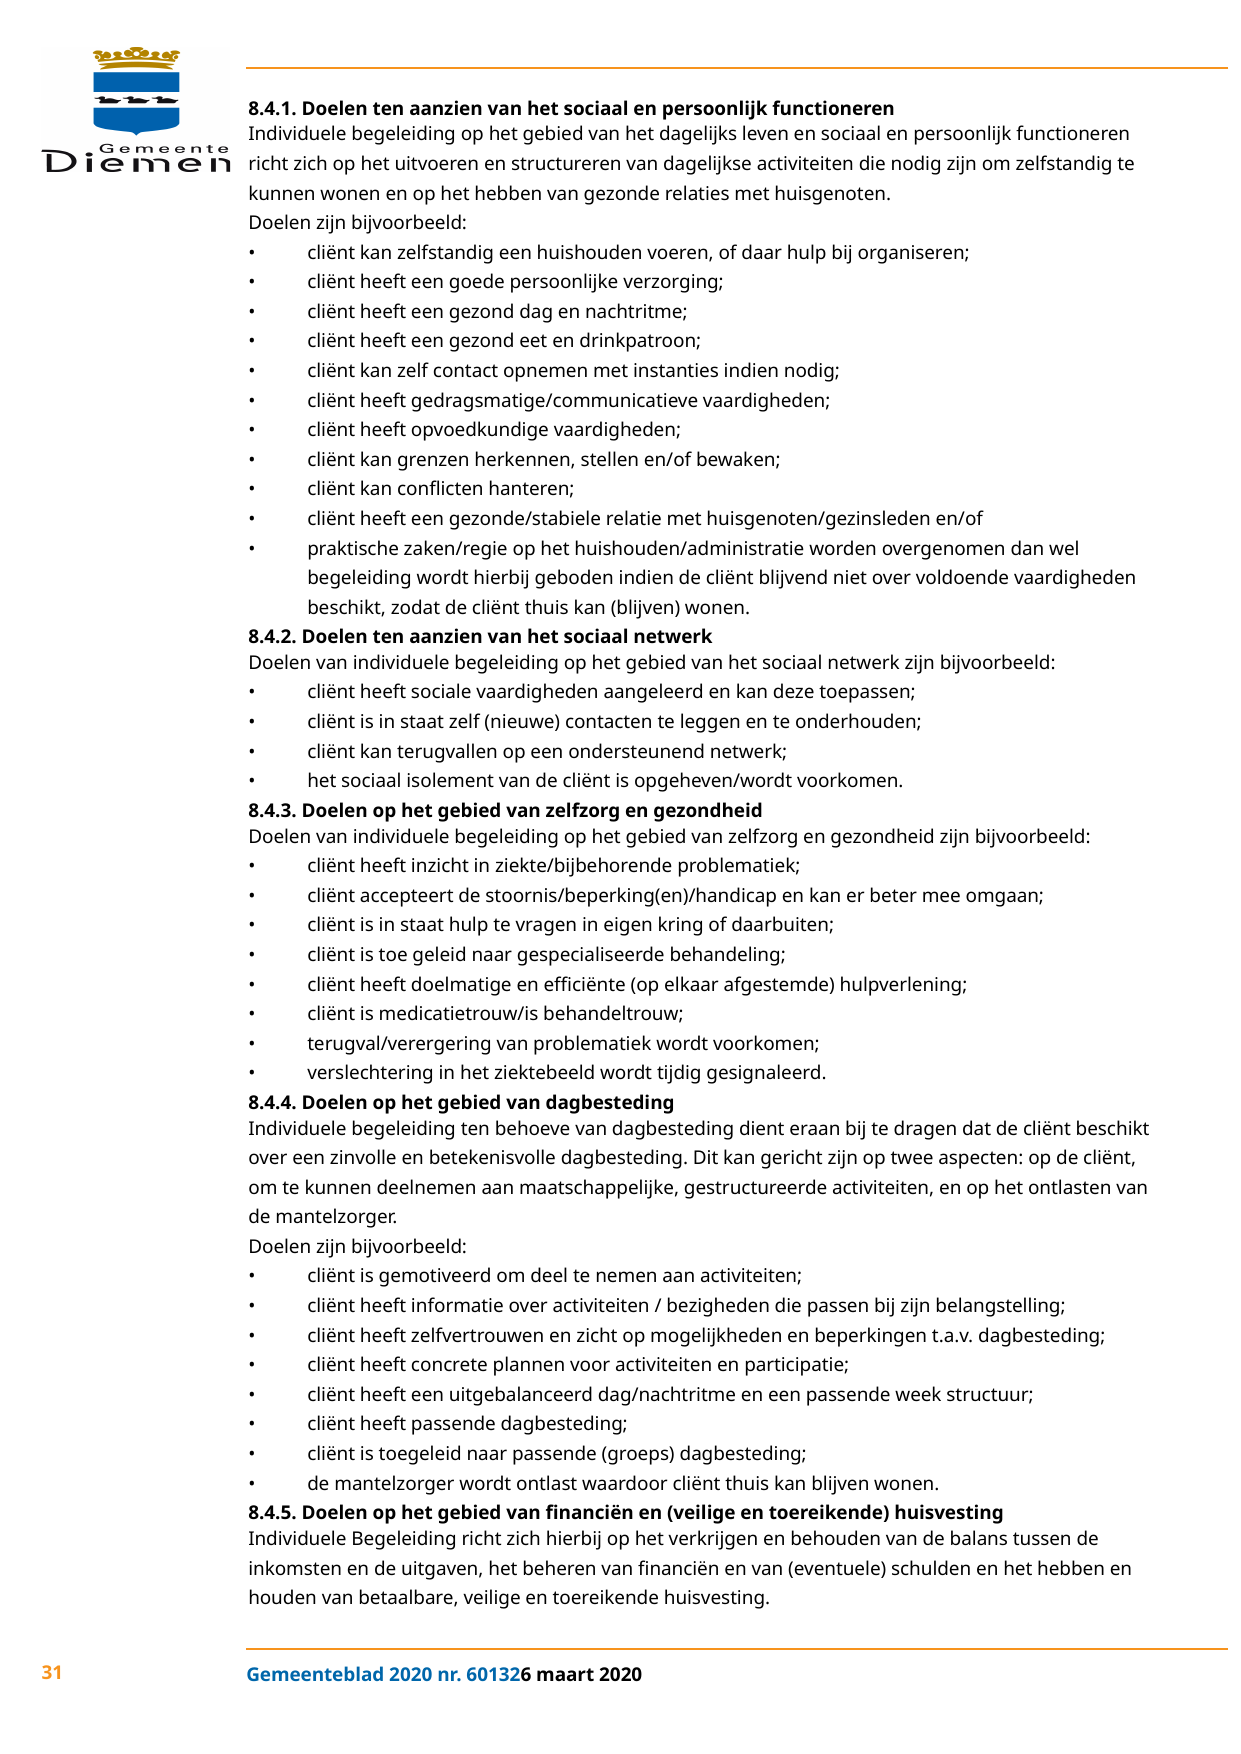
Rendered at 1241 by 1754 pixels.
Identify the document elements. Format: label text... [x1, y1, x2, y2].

list cliënt kan terugvallen op een ondersteunend netwerk; [248, 738, 1152, 764]
list cliënt is gemotiveerd om deel te nemen aan activiteiten; [248, 1263, 1152, 1288]
list cliënt heeft een gezonde/stabiele relatie met huisgenoten/gezinsleden en/of [248, 505, 1152, 531]
text 8.4.2. Doelen ten aanzien van het sociaal netwerk [248, 623, 1152, 649]
list cliënt heeft informatie over activiteiten / bezigheden die passen bij zijn belangstelling; [248, 1292, 1152, 1318]
text Individuele Begeleiding richt zich hierbij op het verkrijgen en behouden van de balans tussen de inkomsten en de uitgaven, het beheren van financiën en van (eventuele) schulden en het hebben en houden van betaalbare, veilige en toereikende huisvesting. [248, 1525, 1152, 1610]
list cliënt heeft zelfvertrouwen en zicht op mogelijkheden en beperkingen t.a.v. dagbesteding; [248, 1322, 1152, 1348]
list cliënt heeft een gezond eet en drinkpatroon; [248, 328, 1152, 353]
list cliënt heeft een gezond dag en nachtritme; [248, 298, 1152, 324]
list cliënt kan zelfstandig een huishouden voeren, of daar hulp bij organiseren; [248, 239, 1152, 264]
list cliënt heeft een uitgebalanceerd dag/nachtritme en een passende week structuur; [248, 1381, 1152, 1407]
picture [41, 47, 231, 172]
text 8.4.3. Doelen op het gebied van zelfzorg en gezondheid [248, 797, 1152, 823]
list cliënt heeft inzicht in ziekte/bijbehorende problematiek; [248, 852, 1152, 878]
list cliënt kan grenzen herkennen, stellen en/of bewaken; [248, 446, 1152, 472]
list cliënt is medicatietrouw/is behandeltrouw; [248, 1000, 1152, 1026]
text Doelen zijn bijvoorbeeld: [248, 1233, 1152, 1259]
list cliënt kan conflicten hanteren; [248, 476, 1152, 501]
text Doelen zijn bijvoorbeeld: [248, 209, 1152, 235]
text Doelen van individuele begeleiding op het gebied van zelfzorg en gezondheid zijn bijvoorbeeld: [248, 823, 1152, 848]
list cliënt heeft doelmatige en efficiënte (op elkaar afgestemde) hulpverlening; [248, 971, 1152, 996]
text 8.4.5. Doelen op het gebied van financiën en (veilige en toereikende) huisvesting [248, 1499, 1152, 1525]
list cliënt heeft sociale vaardigheden aangeleerd en kan deze toepassen; [248, 679, 1152, 704]
list verslechtering in het ziektebeeld wordt tijdig gesignaleerd. [248, 1059, 1152, 1085]
list terugval/verergering van problematiek wordt voorkomen; [248, 1030, 1152, 1056]
list cliënt is in staat zelf (nieuwe) contacten te leggen en te onderhouden; [248, 708, 1152, 734]
list cliënt heeft opvoedkundige vaardigheden; [248, 416, 1152, 442]
list cliënt heeft concrete plannen voor activiteiten en participatie; [248, 1351, 1152, 1377]
text 8.4.1. Doelen ten aanzien van het sociaal en persoonlijk functioneren [248, 95, 1152, 121]
list cliënt kan zelf contact opnemen met instanties indien nodig; [248, 357, 1152, 383]
list cliënt is in staat hulp te vragen in eigen kring of daarbuiten; [248, 912, 1152, 937]
text Doelen van individuele begeleiding op het gebied van het sociaal netwerk zijn bijvoorbeeld: [248, 649, 1152, 675]
list cliënt heeft passende dagbesteding; [248, 1411, 1152, 1436]
list cliënt accepteert de stoornis/beperking(en)/handicap en kan er beter mee omgaan; [248, 882, 1152, 908]
list het sociaal isolement van de cliënt is opgeheven/wordt voorkomen. [248, 767, 1152, 793]
list cliënt heeft gedragsmatige/communicatieve vaardigheden; [248, 387, 1152, 412]
list cliënt heeft een goede persoonlijke verzorging; [248, 268, 1152, 294]
list praktische zaken/regie op het huishouden/administratie worden overgenomen dan wel begeleiding wordt hierbij geboden indien de cliënt blijvend niet over voldoende vaardigheden beschikt, zodat de cliënt thuis kan (blijven) wonen. [248, 535, 1152, 619]
text Individuele begeleiding ten behoeve van dagbesteding dient eraan bij te dragen dat de cliënt beschikt over een zinvolle en betekenisvolle dagbesteding. Dit kan gericht zijn op twee aspecten: op de cliënt, om te kunnen deelnemen aan maatschappelijke, gestructureerde activiteiten, en op het ontlasten van de mantelzorger. [248, 1115, 1152, 1229]
text Individuele begeleiding op het gebied van het dagelijks leven en sociaal en persoonlijk functioneren richt zich op het uitvoeren en structureren van dagelijkse activiteiten die nodig zijn om zelfstandig te kunnen wonen en op het hebben van gezonde relaties met huisgenoten. [248, 121, 1152, 205]
list cliënt is toe geleid naar gespecialiseerde behandeling; [248, 941, 1152, 967]
list de mantelzorger wordt ontlast waardoor cliënt thuis kan blijven wonen. [248, 1470, 1152, 1496]
list cliënt is toegeleid naar passende (groeps) dagbesteding; [248, 1440, 1152, 1466]
text 8.4.4. Doelen op het gebied van dagbesteding [248, 1089, 1152, 1115]
